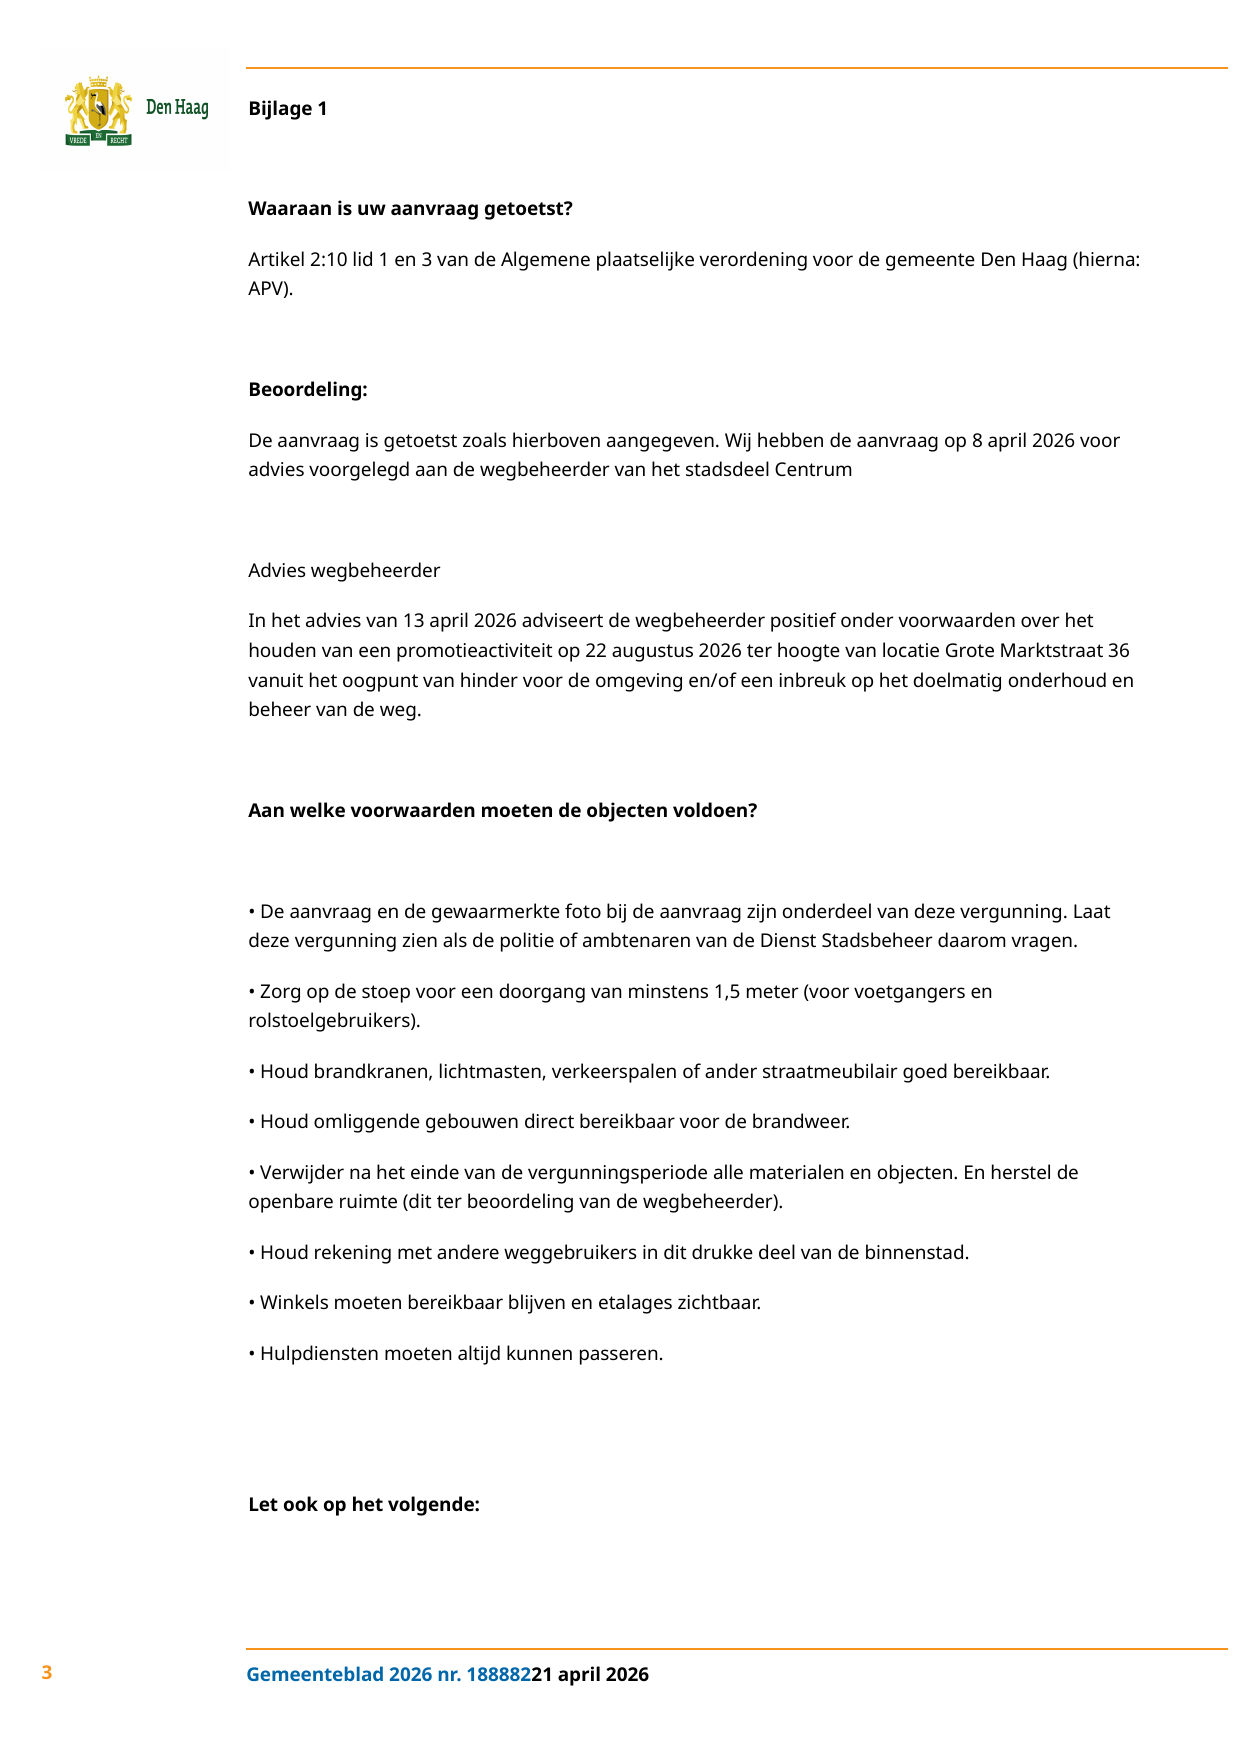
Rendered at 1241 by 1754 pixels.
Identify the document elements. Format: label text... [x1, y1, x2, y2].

text Bijlage 1 [248, 95, 1152, 121]
picture [41, 47, 231, 172]
text Waaraan is uw aanvraag getoetst? [248, 196, 1152, 221]
text In het advies van 13 april 2026 adviseert de wegbeheerder positief onder voorwaarden over het houden van een promotieactiviteit op 22 augustus 2026 ter hoogte van locatie Grote Marktstraat 36 vanuit het oogpunt van hinder voor de omgeving en/of een inbreuk op het doelmatig onderhoud en beheer van de weg. [248, 608, 1152, 722]
text • Houd brandkranen, lichtmasten, verkeerspalen of ander straatmeubilair goed bereikbaar. [248, 1058, 1152, 1084]
text Advies wegbeheerder [248, 557, 1152, 583]
text Artikel 2:10 lid 1 en 3 van de Algemene plaatselijke verordening voor de gemeente Den Haag (hierna: APV). [248, 246, 1152, 301]
text • Hulpdiensten moeten altijd kunnen passeren. [248, 1340, 1152, 1366]
text • Verwijder na het einde van de vergunningsperiode alle materialen en objecten. En herstel de openbare ruimte (dit ter beoordeling van de wegbeheerder). [248, 1159, 1152, 1214]
text • De aanvraag en de gewaarmerkte foto bij de aanvraag zijn onderdeel van deze vergunning. Laat deze vergunning zien als de politie of ambtenaren van de Dienst Stadsbeheer daarom vragen. [248, 898, 1152, 953]
text • Winkels moeten bereikbaar blijven en etalages zichtbaar. [248, 1289, 1152, 1315]
text Let ook op het volgende: [248, 1491, 1152, 1517]
text • Zorg op de stoep voor een doorgang van minstens 1,5 meter (voor voetgangers en rolstoelgebruikers). [248, 978, 1152, 1033]
text Beoordeling: [248, 376, 1152, 402]
text Aan welke voorwaarden moeten de objecten voldoen? [248, 797, 1152, 823]
text • Houd rekening met andere weggebruikers in dit drukke deel van de binnenstad. [248, 1239, 1152, 1265]
text • Houd omliggende gebouwen direct bereikbaar voor de brandweer. [248, 1108, 1152, 1134]
text De aanvraag is getoetst zoals hierboven aangegeven. Wij hebben de aanvraag op 8 april 2026 voor advies voorgelegd aan de wegbeheerder van het stadsdeel Centrum [248, 427, 1152, 482]
